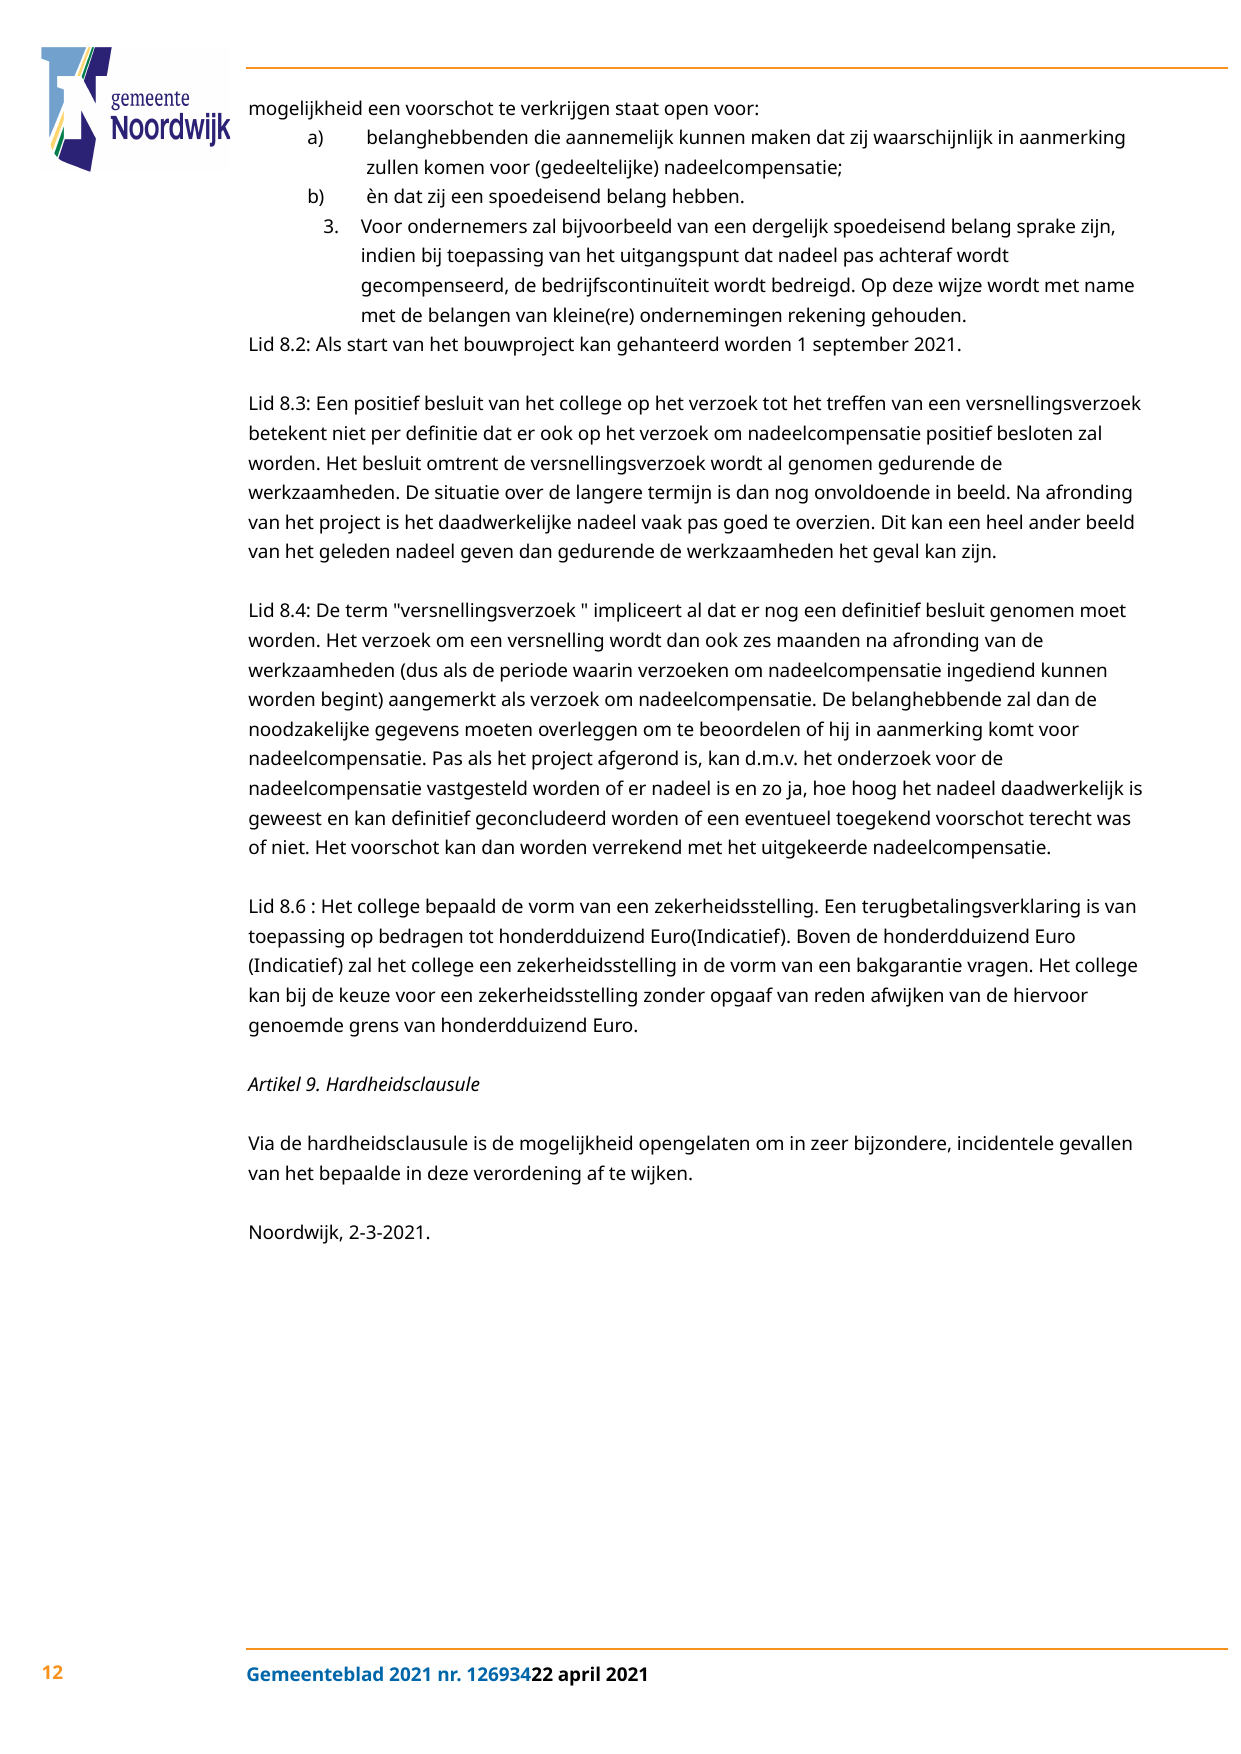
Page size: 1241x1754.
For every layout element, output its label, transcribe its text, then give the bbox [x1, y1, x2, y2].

text Noordwijk, 2-3-2021. [248, 1219, 1152, 1245]
list belanghebbenden die aannemelijk kunnen maken dat zij waarschijnlijk in aanmerking zullen komen voor (gedeeltelijke) nadeelcompensatie; [307, 124, 1152, 180]
text Lid 8.3: Een positief besluit van het college op het verzoek tot het treffen van een versnellingsverzoek betekent niet per definitie dat er ook op het verzoek om nadeelcompensatie positief besloten zal worden. Het besluit omtrent de versnellingsverzoek wordt al genomen gedurende de werkzaamheden. De situatie over de langere termijn is dan nog onvoldoende in beeld. Na afronding van het project is het daadwerkelijke nadeel vaak pas goed te overzien. Dit kan een heel ander beeld van het geleden nadeel geven dan gedurende de werkzaamheden het geval kan zijn. [248, 391, 1152, 564]
text Lid 8.4: De term "versnellingsverzoek " impliceert al dat er nog een definitief besluit genomen moet worden. Het verzoek om een versnelling wordt dan ook zes maanden na afronding van de werkzaamheden (dus als de periode waarin verzoeken om nadeelcompensatie ingediend kunnen worden begint) aangemerkt als verzoek om nadeelcompensatie. De belanghebbende zal dan de noodzakelijke gegevens moeten overleggen om te beoordelen of hij in aanmerking komt voor nadeelcompensatie. Pas als het project afgerond is, kan d.m.v. het onderzoek voor de nadeelcompensatie vastgesteld worden of er nadeel is en zo ja, hoe hoog het nadeel daadwerkelijk is geweest en kan definitief geconcludeerd worden of een eventueel toegekend voorschot terecht was of niet. Het voorschot kan dan worden verrekend met het uitgekeerde nadeelcompensatie. [248, 598, 1152, 860]
list èn dat zij een spoedeisend belang hebben. [307, 183, 1152, 209]
picture [41, 47, 231, 172]
text Lid 8.2: Als start van het bouwproject kan gehanteerd worden 1 september 2021. [248, 331, 1152, 357]
text mogelijkheid een voorschot te verkrijgen staat open voor: [248, 95, 1152, 121]
text Artikel 9. Hardheidsclausule [248, 1071, 1152, 1097]
text Via de hardheidsclausule is de mogelijkheid opengelaten om in zeer bijzondere, incidentele gevallen van het bepaalde in deze verordening af te wijken. [248, 1130, 1152, 1186]
list Voor ondernemers zal bijvoorbeeld van een dergelijk spoedeisend belang sprake zijn, indien bij toepassing van het uitgangspunt dat nadeel pas achteraf wordt gecompenseerd, de bedrijfscontinuïteit wordt bedreigd. Op deze wijze wordt met name met de belangen van kleine(re) ondernemingen rekening gehouden. [323, 213, 1152, 328]
text Lid 8.6 : Het college bepaald de vorm van een zekerheidsstelling. Een terugbetalingsverklaring is van toepassing op bedragen tot honderdduizend Euro(Indicatief). Boven de honderdduizend Euro (Indicatief) zal het college een zekerheidsstelling in de vorm van een bakgarantie vragen. Het college kan bij de keuze voor een zekerheidsstelling zonder opgaaf van reden afwijken van de hiervoor genoemde grens van honderdduizend Euro. [248, 893, 1152, 1038]
